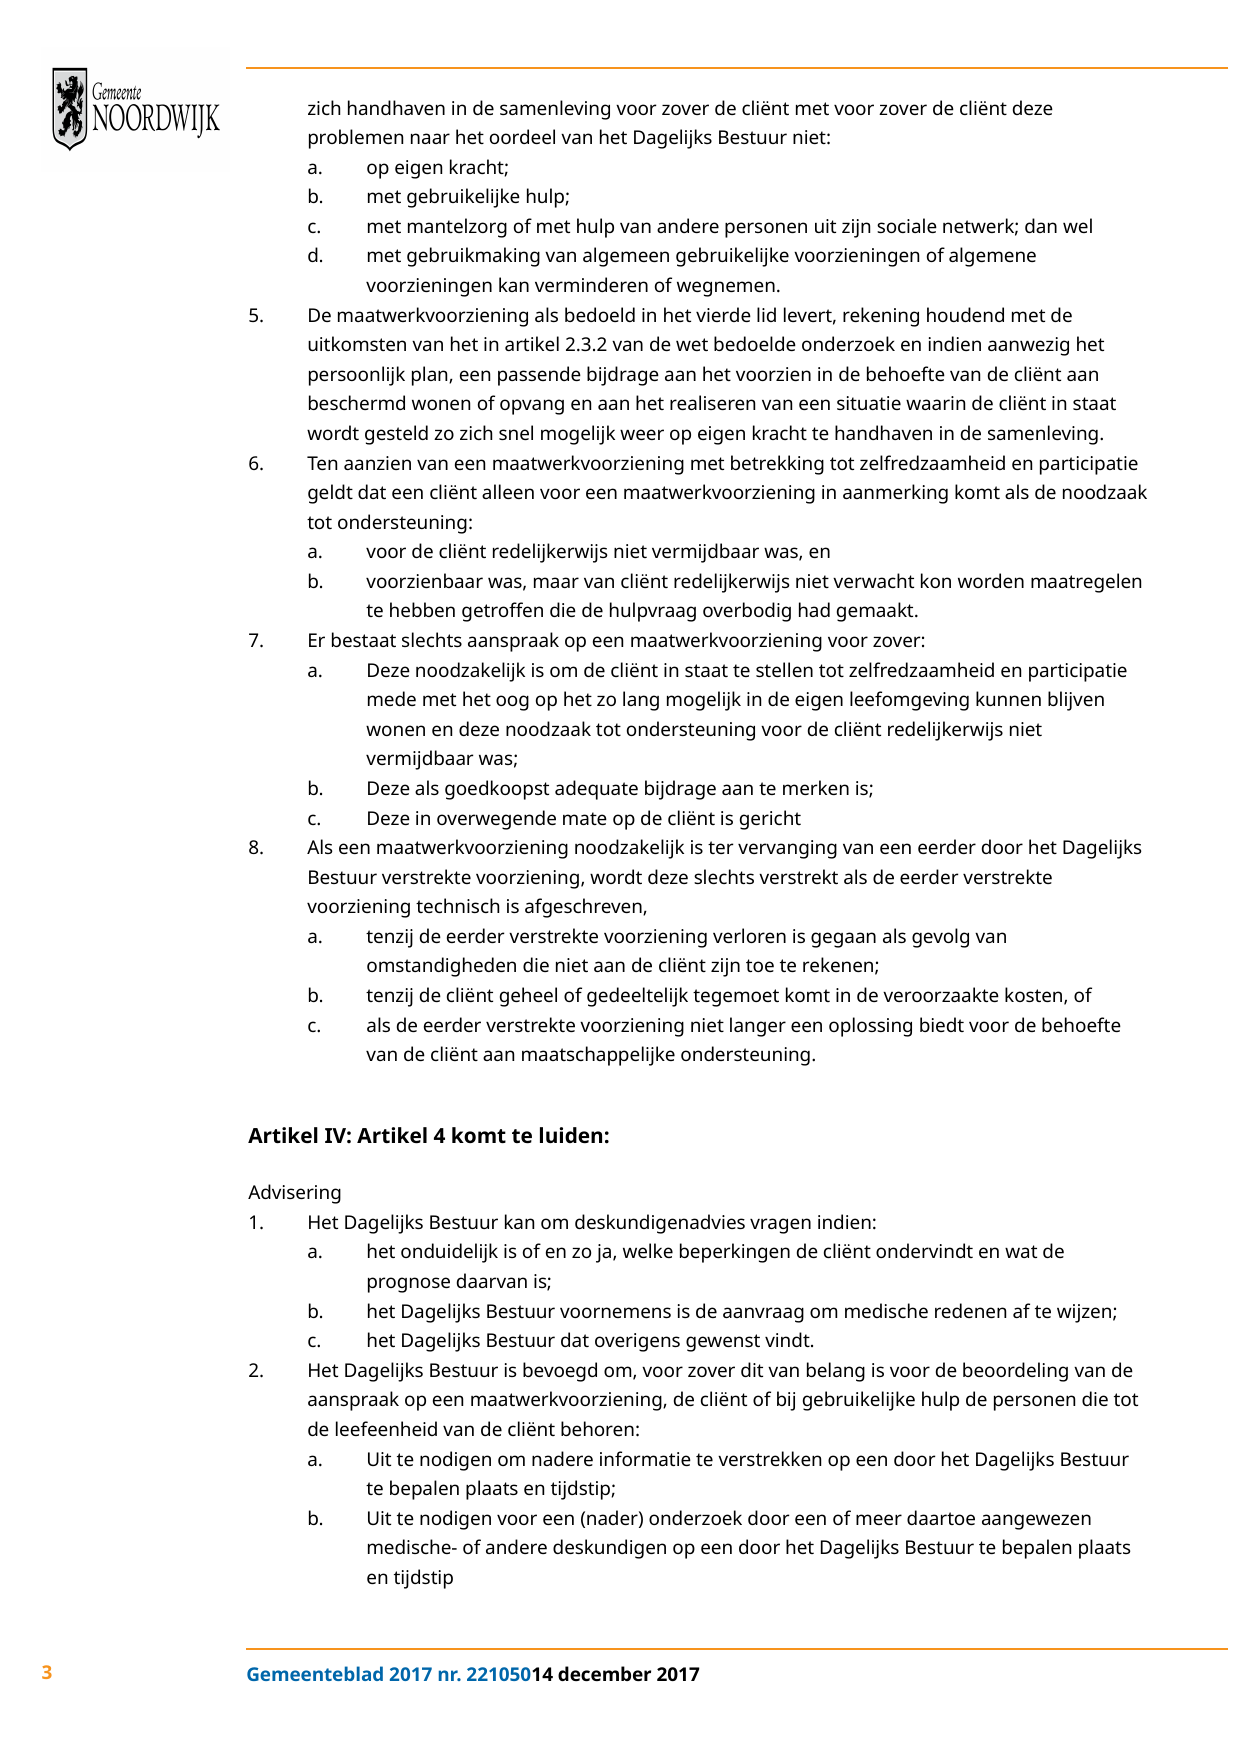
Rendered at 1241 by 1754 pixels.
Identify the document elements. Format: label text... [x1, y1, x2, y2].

list voorzienbaar was, maar van cliënt redelijkerwijs niet verwacht kon worden maatregelen te hebben getroffen die de hulpvraag overbodig had gemaakt. [307, 568, 1152, 623]
list Uit te nodigen voor een (nader) onderzoek door een of meer daartoe aangewezen medische- of andere deskundigen op een door het Dagelijks Bestuur te bepalen plaats en tijdstip [307, 1505, 1152, 1590]
list Deze noodzakelijk is om de cliënt in staat te stellen tot zelfredzaamheid en participatie mede met het oog op het zo lang mogelijk in de eigen leefomgeving kunnen blijven wonen en deze noodzaak tot ondersteuning voor de cliënt redelijkerwijs niet vermijdbaar was; [307, 657, 1152, 771]
list De maatwerkvoorziening als bedoeld in het vierde lid levert, rekening houdend met de uitkomsten van het in artikel 2.3.2 van de wet bedoelde onderzoek en indien aanwezig het persoonlijk plan, een passende bijdrage aan het voorzien in de behoefte van de cliënt aan beschermd wonen of opvang en aan het realiseren van een situatie waarin de cliënt in staat wordt gesteld zo zich snel mogelijk weer op eigen kracht te handhaven in de samenleving. [248, 302, 1152, 446]
list zich handhaven in de samenleving voor zover de cliënt met voor zover de cliënt deze problemen naar het oordeel van het Dagelijks Bestuur niet: [248, 95, 1152, 150]
list Ten aanzien van een maatwerkvoorziening met betrekking tot zelfredzaamheid en participatie geldt dat een cliënt alleen voor een maatwerkvoorziening in aanmerking komt als de noodzaak tot ondersteuning: [248, 450, 1152, 535]
list op eigen kracht; [307, 154, 1152, 180]
text Artikel IV: Artikel 4 komt te luiden: [248, 1121, 1152, 1150]
list het onduidelijk is of en zo ja, welke beperkingen de cliënt ondervindt en wat de prognose daarvan is; [307, 1239, 1152, 1294]
list Als een maatwerkvoorziening noodzakelijk is ter vervanging van een eerder door het Dagelijks Bestuur verstrekte voorziening, wordt deze slechts verstrekt als de eerder verstrekte voorziening technisch is afgeschreven, [248, 834, 1152, 919]
list met gebruikmaking van algemeen gebruikelijke voorzieningen of algemene voorzieningen kan verminderen of wegnemen. [307, 243, 1152, 298]
list Er bestaat slechts aanspraak op een maatwerkvoorziening voor zover: [248, 627, 1152, 653]
picture [41, 47, 231, 172]
list Uit te nodigen om nadere informatie te verstrekken op een door het Dagelijks Bestuur te bepalen plaats en tijdstip; [307, 1446, 1152, 1501]
list als de eerder verstrekte voorziening niet langer een oplossing biedt voor de behoefte van de cliënt aan maatschappelijke ondersteuning. [307, 1012, 1152, 1067]
list Deze in overwegende mate op de cliënt is gericht [307, 805, 1152, 831]
text Advisering [248, 1179, 1152, 1205]
list Deze als goedkoopst adequate bijdrage aan te merken is; [307, 775, 1152, 801]
list voor de cliënt redelijkerwijs niet vermijdbaar was, en [307, 538, 1152, 564]
list het Dagelijks Bestuur voornemens is de aanvraag om medische redenen af te wijzen; [307, 1298, 1152, 1323]
list tenzij de eerder verstrekte voorziening verloren is gegaan als gevolg van omstandigheden die niet aan de cliënt zijn toe te rekenen; [307, 923, 1152, 978]
list met mantelzorg of met hulp van andere personen uit zijn sociale netwerk; dan wel [307, 213, 1152, 239]
list Het Dagelijks Bestuur kan om deskundigenadvies vragen indien: [248, 1209, 1152, 1235]
list Het Dagelijks Bestuur is bevoegd om, voor zover dit van belang is voor de beoordeling van de aanspraak op een maatwerkvoorziening, de cliënt of bij gebruikelijke hulp de personen die tot de leefeenheid van de cliënt behoren: [248, 1357, 1152, 1442]
list met gebruikelijke hulp; [307, 183, 1152, 209]
list tenzij de cliënt geheel of gedeeltelijk tegemoet komt in de veroorzaakte kosten, of [307, 982, 1152, 1008]
list het Dagelijks Bestuur dat overigens gewenst vindt. [307, 1327, 1152, 1353]
